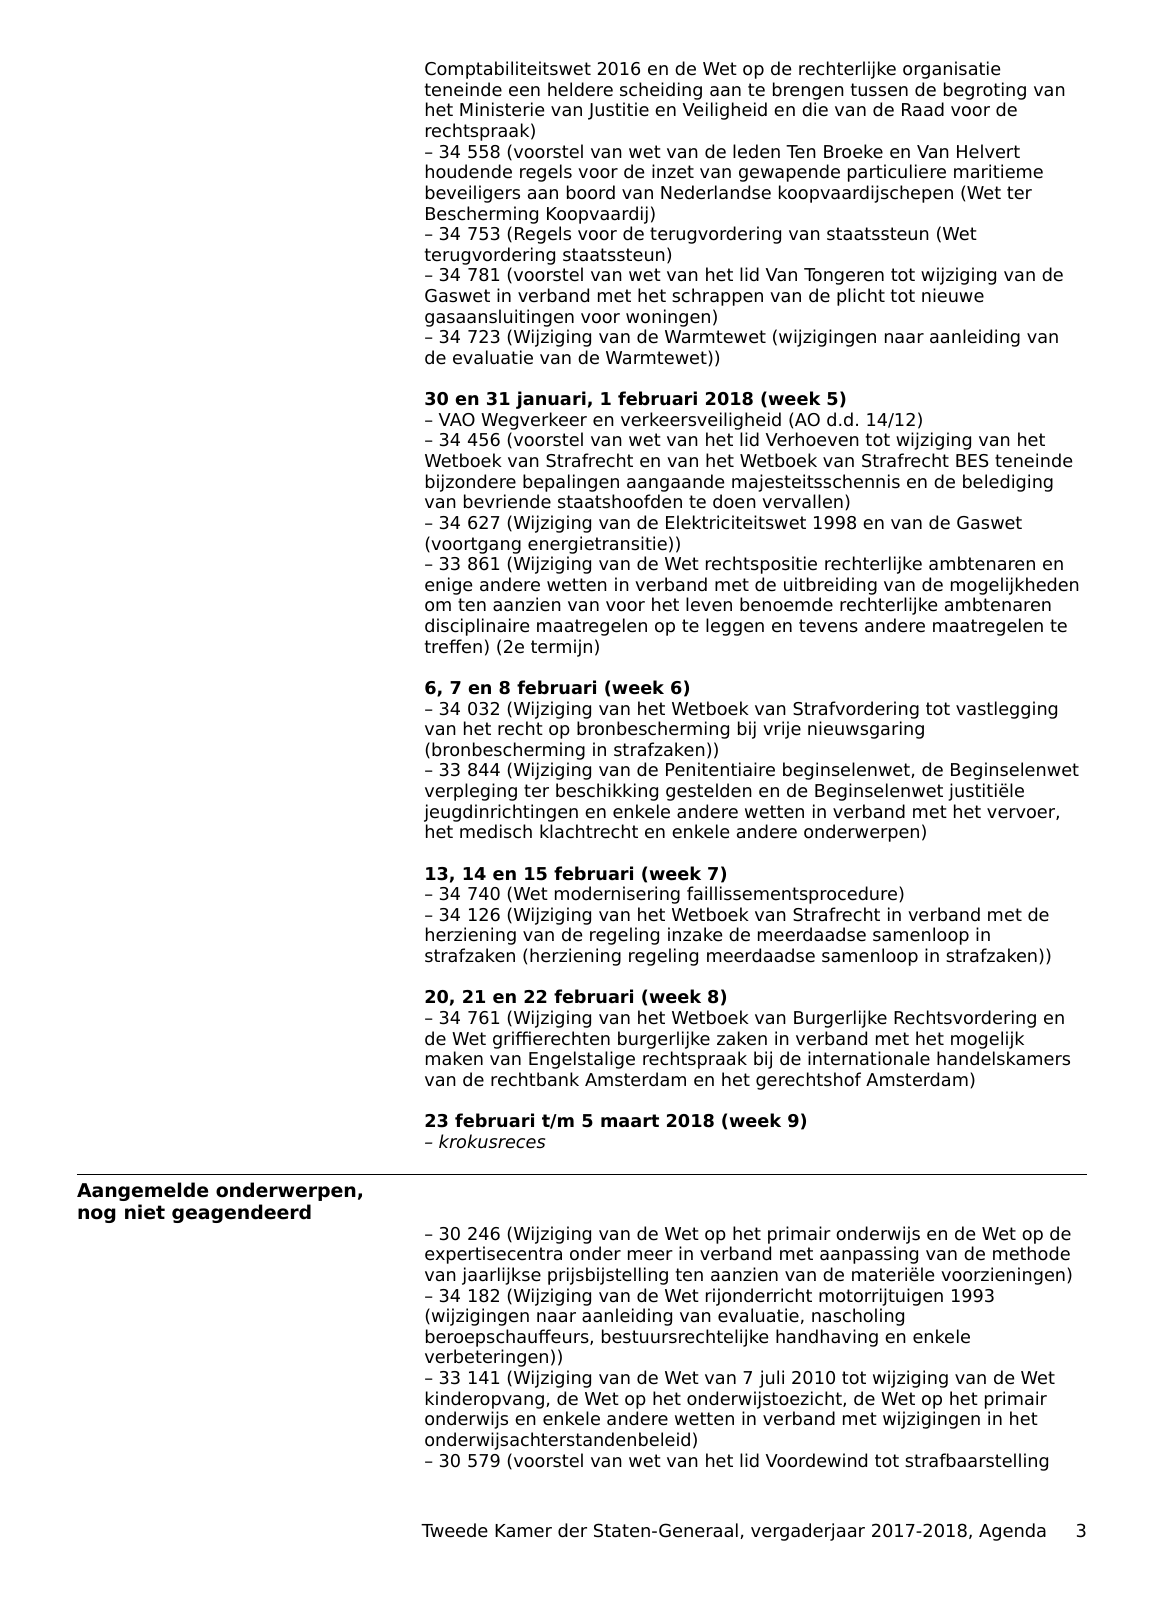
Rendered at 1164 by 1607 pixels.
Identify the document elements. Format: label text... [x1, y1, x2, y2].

table_cell [401, 1008, 418, 1090]
table_cell [77, 513, 401, 554]
table_cell [418, 657, 1087, 678]
table_cell – 34 627 (Wijziging van de Elektriciteitswet 1998 en van de Gaswet (voortgang energietransitie)) [418, 513, 1087, 554]
table_cell [401, 389, 418, 410]
table_cell Comptabiliteitswet 2016 en de Wet op de rechterlijke organisatie teneinde een heldere scheiding aan te brengen tussen de begroting van het Ministerie van Justitie en Veiligheid en die van de Raad voor de rechtspraak) [418, 59, 1087, 142]
table_cell [77, 1368, 401, 1451]
table_cell [77, 678, 401, 698]
table_cell [418, 1090, 1087, 1111]
table_cell [77, 265, 401, 327]
table_cell [401, 513, 418, 554]
table_cell – 34 761 (Wijziging van het Wetboek van Burgerlijke Rechtsvordering en de Wet griffierechten burgerlijke zaken in verband met het mogelijk maken van Engelstalige rechtspraak bij de internationale handelskamers van de rechtbank Amsterdam en het gerechtshof Amsterdam) [418, 1008, 1087, 1090]
table_cell [77, 389, 401, 410]
table_cell [77, 967, 401, 987]
table_cell [77, 224, 401, 265]
table_cell [401, 760, 418, 843]
table_cell – 33 141 (Wijziging van de Wet van 7 juli 2010 tot wijziging van de Wet kinderopvang, de Wet op het onderwijstoezicht, de Wet op het primair onderwijs en enkele andere wetten in verband met wijzigingen in het onderwijsachterstandenbeleid) [418, 1368, 1087, 1451]
table_cell [401, 884, 418, 905]
table_cell [401, 142, 418, 224]
table_cell [418, 967, 1087, 987]
table_cell [401, 430, 418, 513]
table_cell – 33 844 (Wijziging van de Penitentiaire beginselenwet, de Beginselenwet verpleging ter beschikking gestelden en de Beginselenwet justitiële jeugdinrichtingen en enkele andere wetten in verband met het vervoer, het medisch klachtrecht en enkele andere onderwerpen) [418, 760, 1087, 843]
table_cell – 34 723 (Wijziging van de Warmtewet (wijzigingen naar aanleiding van de evaluatie van de Warmtewet)) [418, 327, 1087, 368]
table_cell – 30 579 (voorstel van wet van het lid Voordewind tot strafbaarstelling [418, 1451, 1087, 1471]
table_cell [77, 554, 401, 657]
table_header Aangemelde onderwerpen, nog niet geagendeerd [77, 1175, 401, 1224]
table_cell [77, 760, 401, 843]
table_cell [401, 554, 418, 657]
table_header [418, 1175, 1087, 1224]
table_cell [401, 410, 418, 430]
table_cell – 34 740 (Wet modernisering faillissementsprocedure) [418, 884, 1087, 905]
table_cell [418, 843, 1087, 863]
table_cell [77, 59, 401, 142]
table_cell [401, 59, 418, 142]
table_cell – 34 182 (Wijziging van de Wet rijonderricht motorrijtuigen 1993 (wijzigingen naar aanleiding van evaluatie, nascholing beroepschauffeurs, bestuursrechtelijke handhaving en enkele verbeteringen)) [418, 1286, 1087, 1368]
table_cell [77, 699, 401, 760]
table_cell [77, 410, 401, 430]
table_cell – 33 861 (Wijziging van de Wet rechtspositie rechterlijke ambtenaren en enige andere wetten in verband met de uitbreiding van de mogelijkheden om ten aanzien van voor het leven benoemde rechterlijke ambtenaren disciplinaire maatregelen op te leggen en tevens andere maatregelen te treffen) (2e termijn) [418, 554, 1087, 657]
table_cell [77, 884, 401, 905]
table_cell – 34 558 (voorstel van wet van de leden Ten Broeke en Van Helvert houdende regels voor de inzet van gewapende particuliere maritieme beveiligers aan boord van Nederlandse koopvaardijschepen (Wet ter Bescherming Koopvaardij) [418, 142, 1087, 224]
table_header [401, 1175, 418, 1224]
table_cell – VAO Wegverkeer en verkeersveiligheid (AO d.d. 14/12) [418, 410, 1087, 430]
table_cell – 30 246 (Wijziging van de Wet op het primair onderwijs en de Wet op de expertisecentra onder meer in verband met aanpassing van de methode van jaarlijkse prijsbijstelling ten aanzien van de materiële voorzieningen) [418, 1224, 1087, 1286]
table_cell [77, 1286, 401, 1368]
table_cell – 34 032 (Wijziging van het Wetboek van Strafvordering tot vastlegging van het recht op bronbescherming bij vrije nieuwsgaring (bronbescherming in strafzaken)) [418, 699, 1087, 760]
table_cell [401, 1224, 418, 1286]
table_cell [77, 843, 401, 863]
table_cell [401, 657, 418, 678]
table_cell [77, 1451, 401, 1471]
table_cell [401, 1090, 418, 1111]
table_cell [401, 678, 418, 698]
table_cell [77, 369, 401, 389]
table_cell [77, 657, 401, 678]
table_cell [401, 843, 418, 863]
table_cell [77, 327, 401, 368]
table_cell – 34 753 (Regels voor de terugvordering van staatssteun (Wet terugvordering staatssteun) [418, 224, 1087, 265]
table_cell [401, 905, 418, 967]
table_cell 6, 7 en 8 februari (week 6) [418, 678, 1087, 698]
table_cell – 34 126 (Wijziging van het Wetboek van Strafrecht in verband met de herziening van de regeling inzake de meerdaadse samenloop in strafzaken (herziening regeling meerdaadse samenloop in strafzaken)) [418, 905, 1087, 967]
table_cell – 34 456 (voorstel van wet van het lid Verhoeven tot wijziging van het Wetboek van Strafrecht en van het Wetboek van Strafrecht BES teneinde bijzondere bepalingen aangaande majesteitsschennis en de belediging van bevriende staatshoofden te doen vervallen) [418, 430, 1087, 513]
table_cell 13, 14 en 15 februari (week 7) [418, 864, 1087, 884]
table_cell [77, 864, 401, 884]
table_cell [401, 1286, 418, 1368]
table_cell [77, 1224, 401, 1286]
table_cell [401, 967, 418, 987]
table_cell [77, 142, 401, 224]
table_cell 20, 21 en 22 februari (week 8) [418, 987, 1087, 1008]
table_cell [77, 1090, 401, 1111]
table_cell [77, 430, 401, 513]
table_cell [401, 699, 418, 760]
table_cell 23 februari t/m 5 maart 2018 (week 9) [418, 1111, 1087, 1132]
table_cell [401, 327, 418, 368]
table_cell – 34 781 (voorstel van wet van het lid Van Tongeren tot wijziging van de Gaswet in verband met het schrappen van de plicht tot nieuwe gasaansluitingen voor woningen) [418, 265, 1087, 327]
table_cell [77, 987, 401, 1008]
table_cell [77, 905, 401, 967]
table_cell [401, 1111, 418, 1132]
table_cell [401, 1451, 418, 1471]
table_cell [77, 1008, 401, 1090]
table_cell [401, 369, 418, 389]
table_cell [401, 1132, 418, 1152]
table_cell [401, 265, 418, 327]
table_cell [77, 1111, 401, 1132]
table_cell [418, 369, 1087, 389]
table_cell – krokusreces [418, 1132, 1087, 1152]
table_cell [77, 1132, 401, 1152]
table_cell [401, 1368, 418, 1451]
table_cell 30 en 31 januari, 1 februari 2018 (week 5) [418, 389, 1087, 410]
table_cell [401, 987, 418, 1008]
table_cell [401, 224, 418, 265]
table_cell [401, 864, 418, 884]
